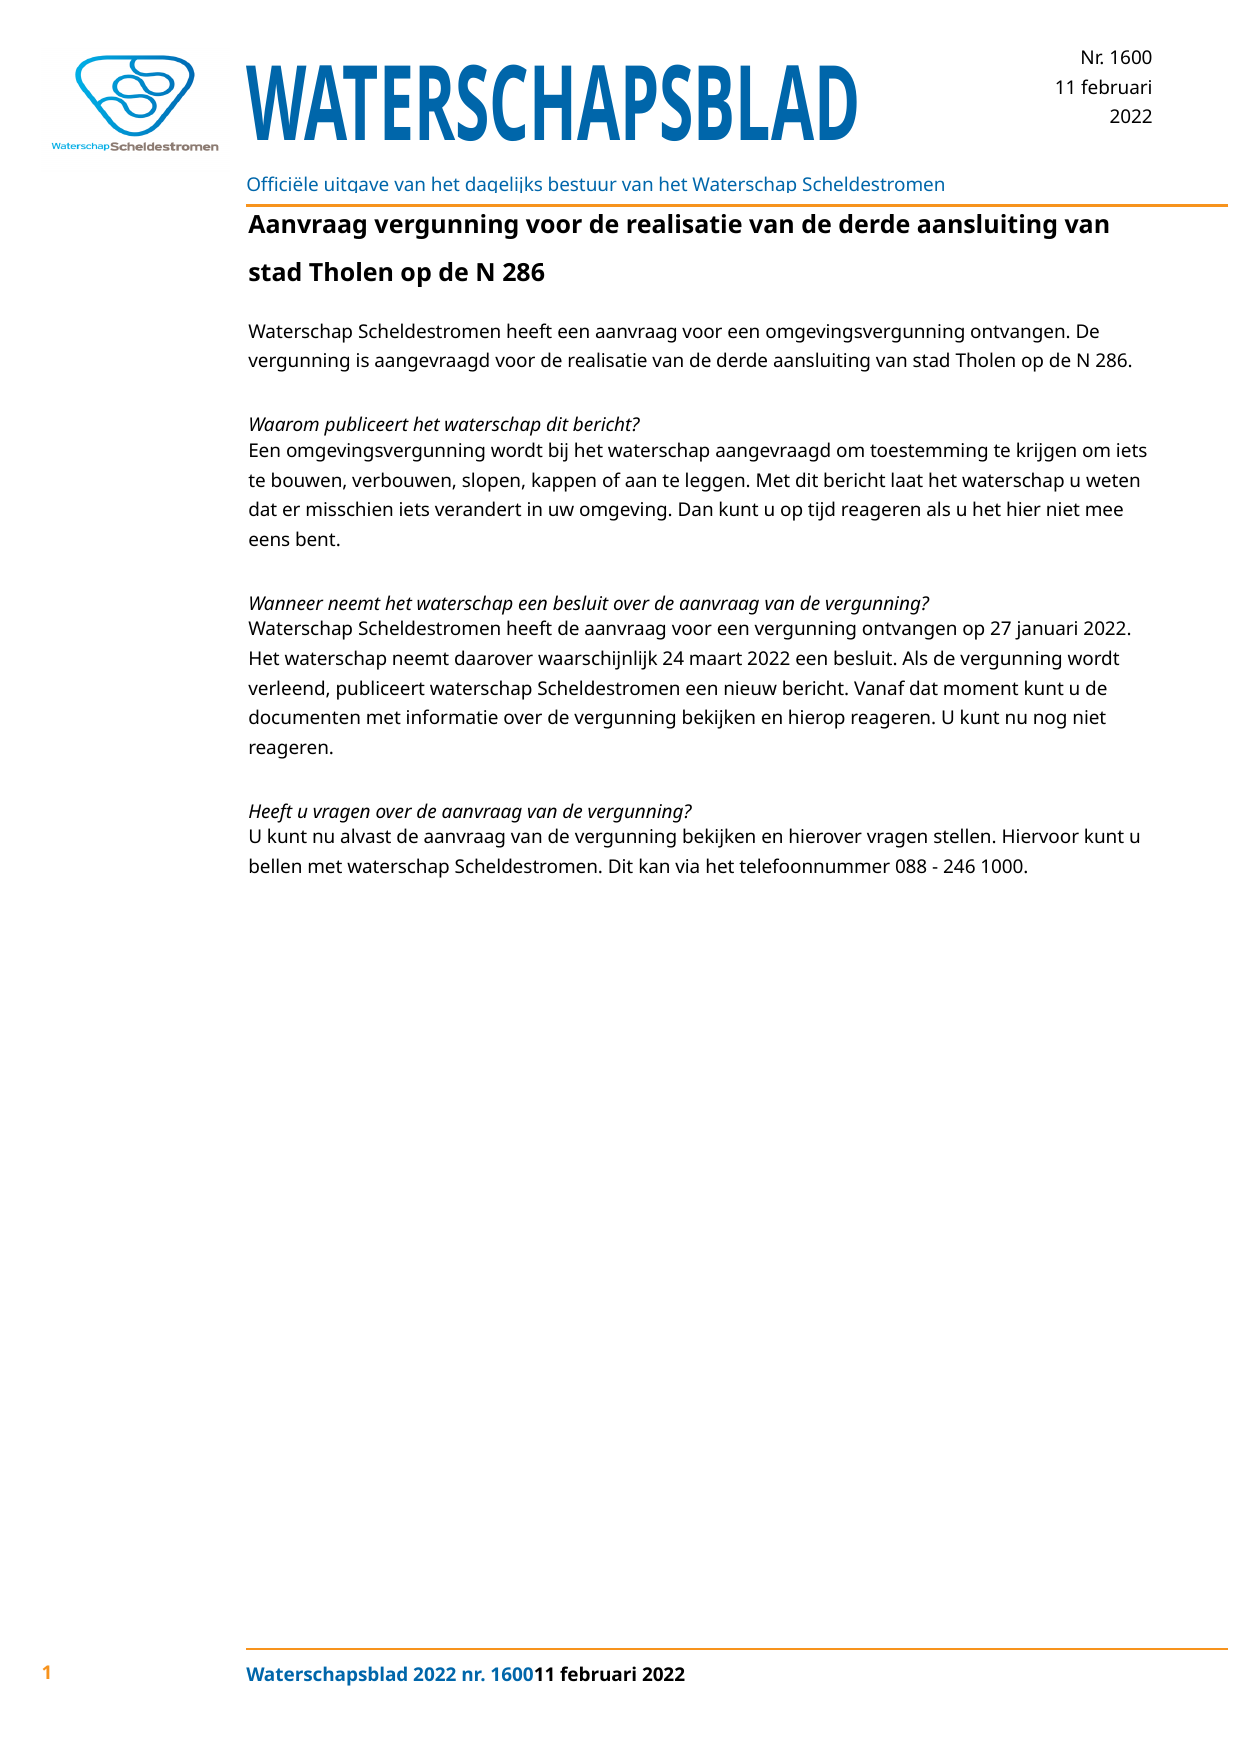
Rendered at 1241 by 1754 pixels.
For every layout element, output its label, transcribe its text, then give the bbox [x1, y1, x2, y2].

text Waarom publiceert het waterschap dit bericht? [248, 411, 1152, 437]
text Wanneer neemt het waterschap een besluit over de aanvraag van de vergunning? [248, 590, 1152, 616]
text Waterschap Scheldestromen heeft de aanvraag voor een vergunning ontvangen op 27 januari 2022. Het waterschap neemt daarover waarschijnlijk 24 maart 2022 een besluit. Als de vergunning wordt verleend, publiceert waterschap Scheldestromen een nieuw bericht. Vanaf dat moment kunt u de documenten met informatie over de vergunning bekijken en hierop reageren. U kunt nu nog niet reageren. [248, 616, 1152, 760]
text Waterschap Scheldestromen heeft een aanvraag voor een omgevingsvergunning ontvangen. De vergunning is aangevraagd voor de realisatie van de derde aansluiting van stad Tholen op de N 286. [248, 318, 1152, 373]
text U kunt nu alvast de aanvraag van de vergunning bekijken en hierover vragen stellen. Hiervoor kunt u bellen met waterschap Scheldestromen. Dit kan via het telefoonnummer 088 - 246 1000. [248, 824, 1152, 879]
text Aanvraag vergunning voor de realisatie van de derde aansluiting van stad Tholen op de N 286 [248, 207, 1152, 288]
text Een omgevingsvergunning wordt bij het waterschap aangevraagd om toestemming te krijgen om iets te bouwen, verbouwen, slopen, kappen of aan te leggen. Met dit bericht laat het waterschap u weten dat er misschien iets verandert in uw omgeving. Dan kunt u op tijd reageren als u het hier niet mee eens bent. [248, 437, 1152, 552]
picture [41, 47, 231, 172]
text Heeft u vragen over de aanvraag van de vergunning? [248, 798, 1152, 824]
